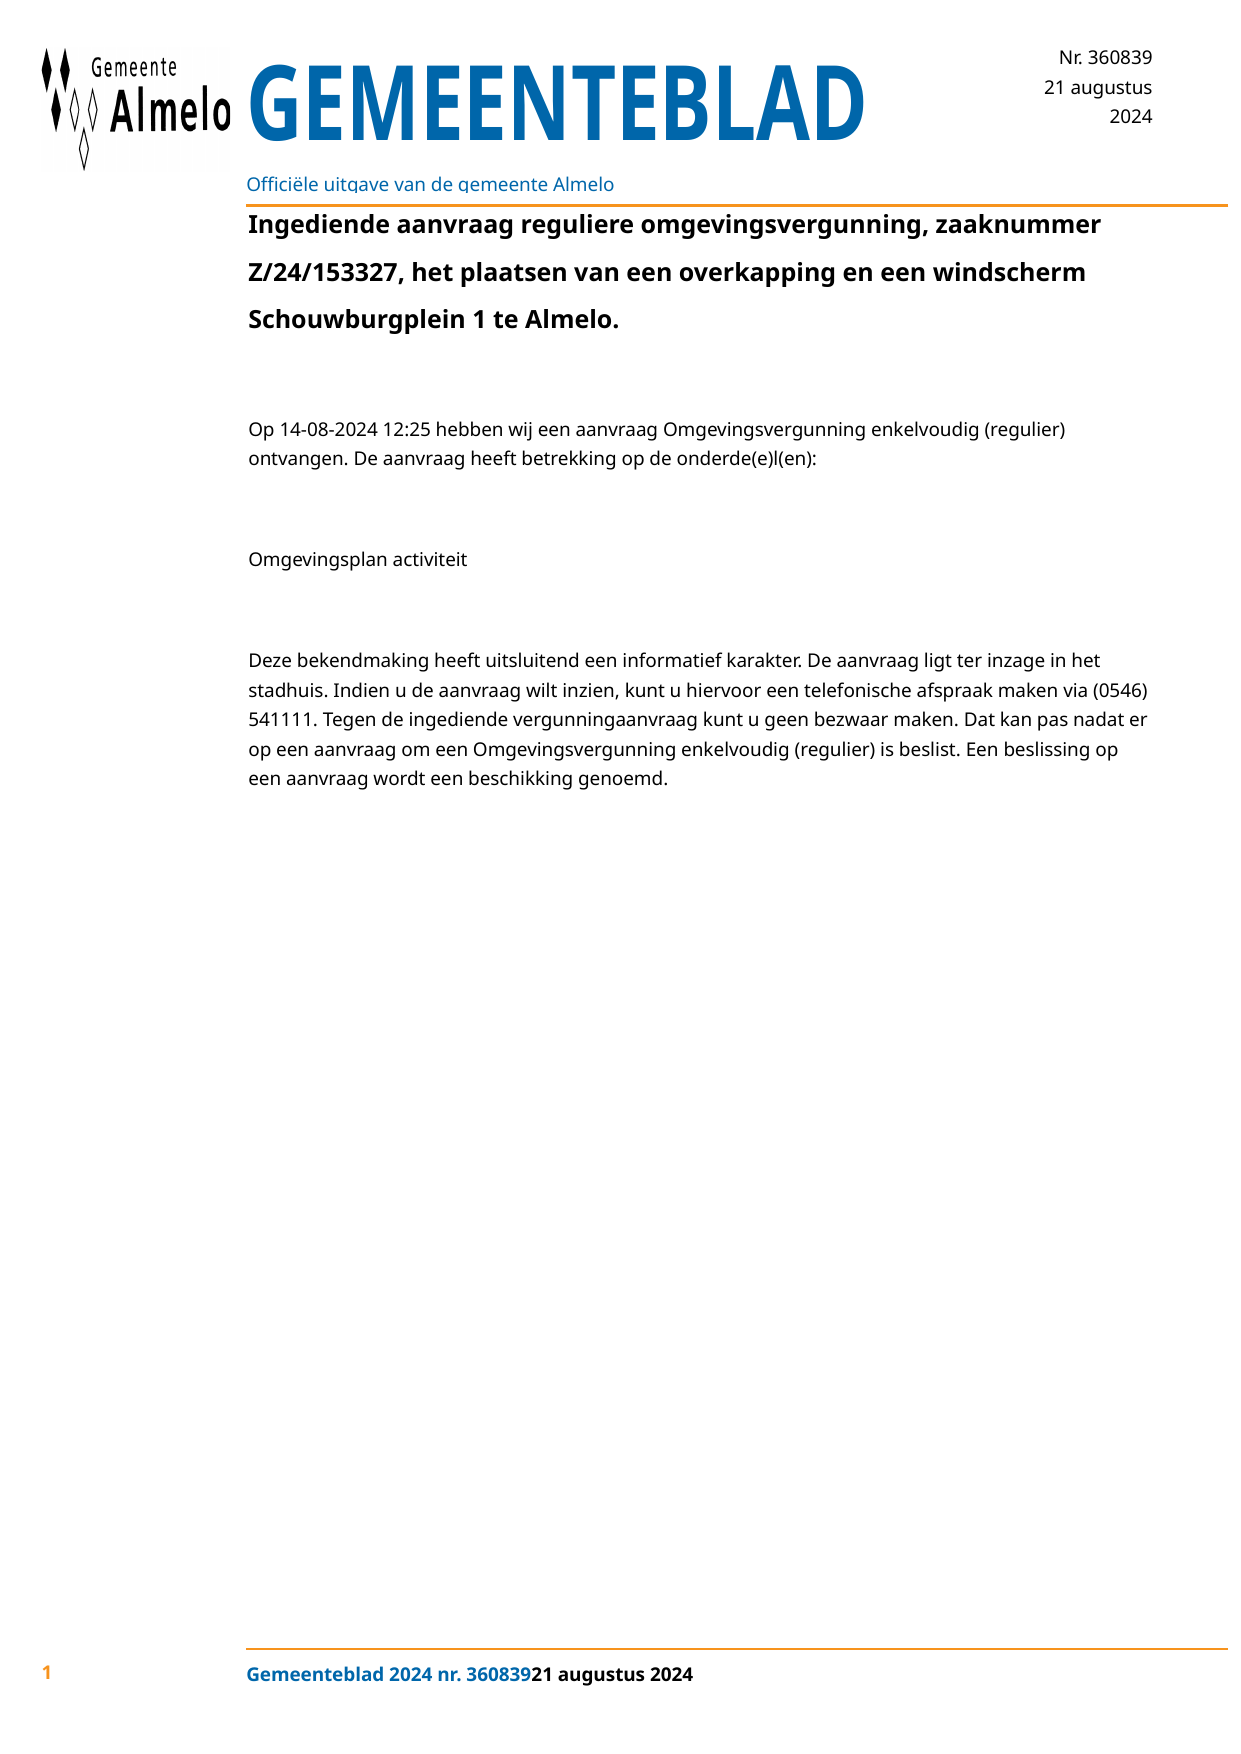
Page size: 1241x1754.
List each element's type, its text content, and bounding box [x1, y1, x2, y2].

text Ingediende aanvraag reguliere omgevingsvergunning, zaaknummer Z/24/153327, het plaatsen van een overkapping en een windscherm Schouwburgplein 1 te Almelo. [248, 207, 1152, 336]
picture [41, 47, 231, 172]
text Omgevingsplan activiteit [248, 546, 1152, 572]
text Deze bekendmaking heeft uitsluitend een informatief karakter. De aanvraag ligt ter inzage in het stadhuis. Indien u de aanvraag wilt inzien, kunt u hiervoor een telefonische afspraak maken via (0546) 541111. Tegen de ingediende vergunningaanvraag kunt u geen bezwaar maken. Dat kan pas nadat er op een aanvraag om een Omgevingsvergunning enkelvoudig (regulier) is beslist. Een beslissing op een aanvraag wordt een beschikking genoemd. [248, 647, 1152, 791]
text Op 14-08-2024 12:25 hebben wij een aanvraag Omgevingsvergunning enkelvoudig (regulier) ontvangen. De aanvraag heeft betrekking op de onderde(e)l(en): [248, 416, 1152, 471]
